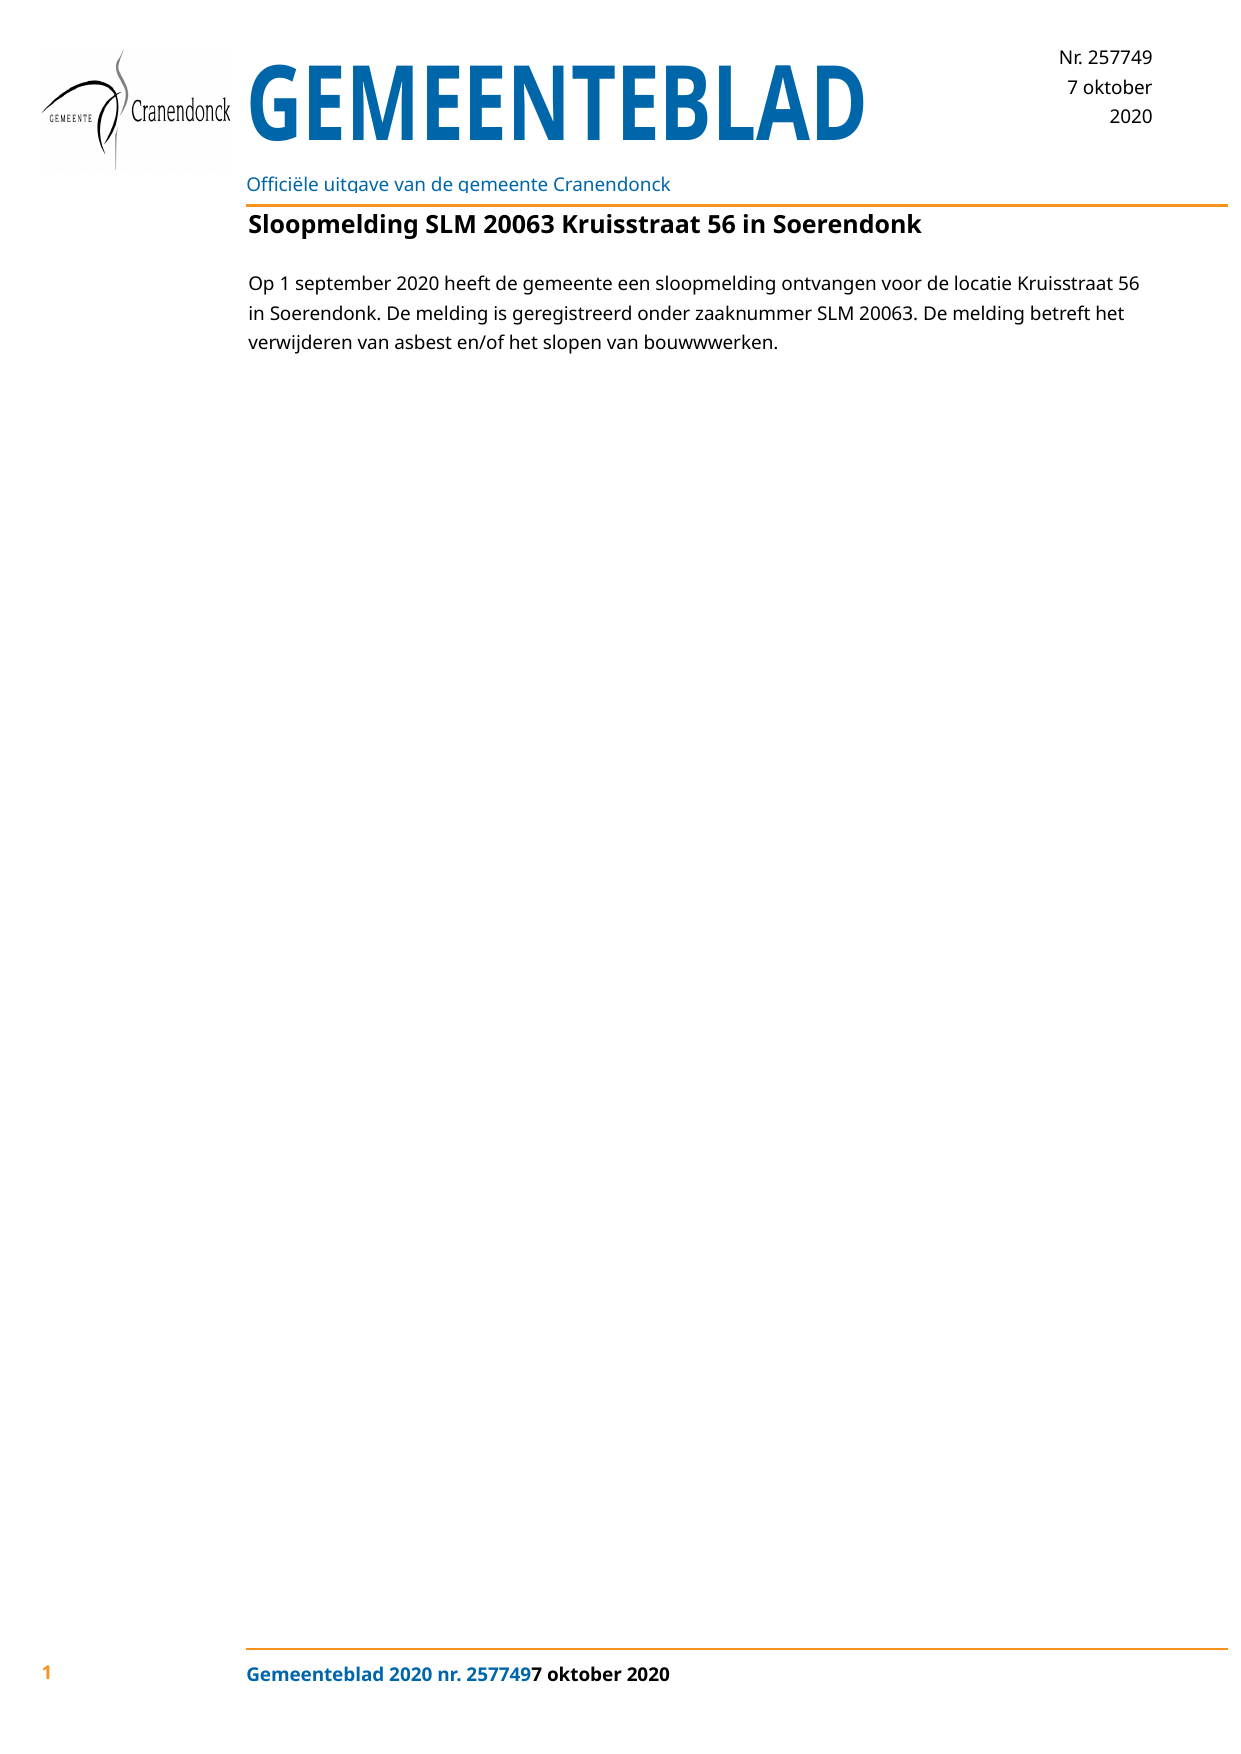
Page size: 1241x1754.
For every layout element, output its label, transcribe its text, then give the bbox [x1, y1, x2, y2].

text Sloopmelding SLM 20063 Kruisstraat 56 in Soerendonk [248, 207, 1152, 241]
picture [41, 47, 231, 172]
text Op 1 september 2020 heeft de gemeente een sloopmelding ontvangen voor de locatie Kruisstraat 56 in Soerendonk. De melding is geregistreerd onder zaaknummer SLM 20063. De melding betreft het verwijderen van asbest en/of het slopen van bouwwwerken. [248, 270, 1152, 355]
